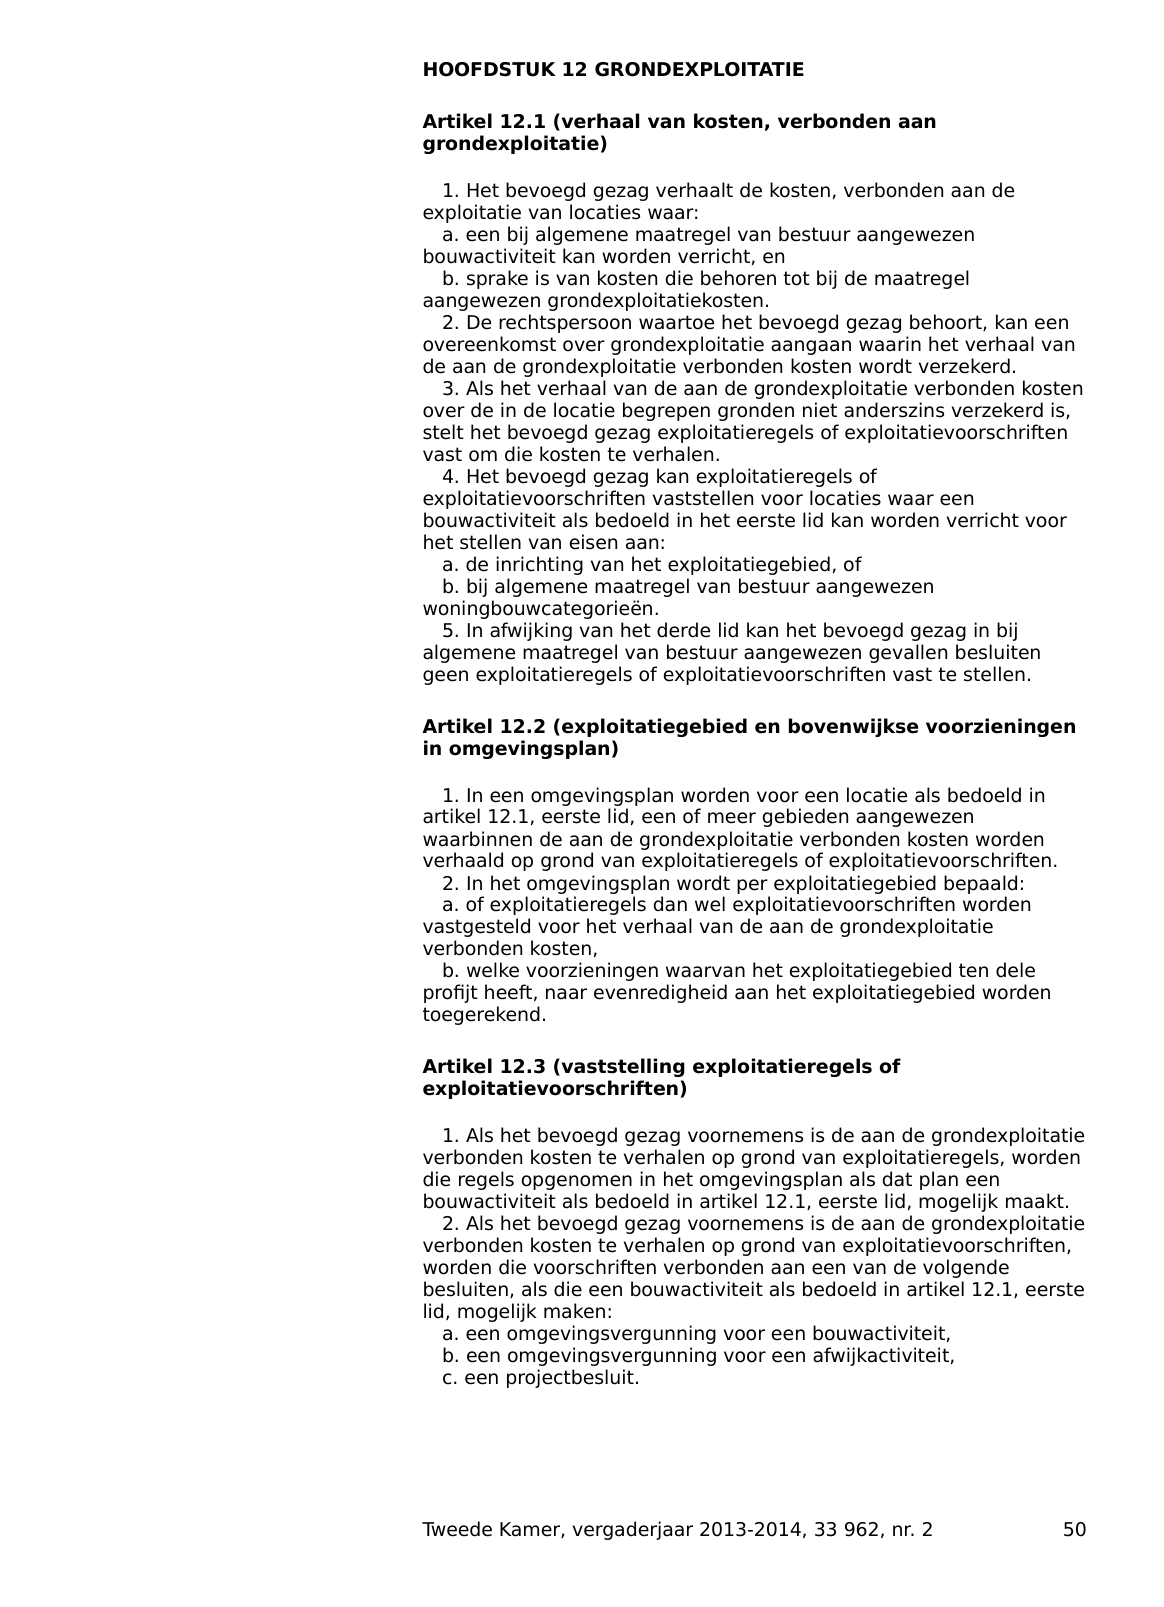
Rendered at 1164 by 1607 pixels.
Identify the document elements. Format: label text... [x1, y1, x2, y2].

subtitle Artikel 12.1 (verhaal van kosten, verbonden aan grondexploitatie) [422, 111, 1087, 155]
text b. bij algemene maatregel van bestuur aangewezen woningbouwcategorieën. [422, 576, 1087, 619]
text 2. In het omgevingsplan wordt per exploitatiegebied bepaald: [422, 872, 1087, 894]
text 1. In een omgevingsplan worden voor een locatie als bedoeld in artikel 12.1, eerste lid, een of meer gebieden aangewezen waarbinnen de aan de grondexploitatie verbonden kosten worden verhaald op grond van exploitatieregels of exploitatievoorschriften. [422, 784, 1087, 872]
text a. een omgevingsvergunning voor een bouwactiviteit, [422, 1323, 1087, 1345]
subtitle HOOFDSTUK 12 GRONDEXPLOITATIE [422, 59, 1087, 81]
text 2. Als het bevoegd gezag voornemens is de aan de grondexploitatie verbonden kosten te verhalen op grond van exploitatievoorschriften, worden die voorschriften verbonden aan een van de volgende besluiten, als die een bouwactiviteit als bedoeld in artikel 12.1, eerste lid, mogelijk maken: [422, 1213, 1087, 1323]
text 5. In afwijking van het derde lid kan het bevoegd gezag in bij algemene maatregel van bestuur aangewezen gevallen besluiten geen exploitatieregels of exploitatievoorschriften vast te stellen. [422, 619, 1087, 686]
text a. de inrichting van het exploitatiegebied, of [422, 554, 1087, 576]
text 3. Als het verhaal van de aan de grondexploitatie verbonden kosten over de in de locatie begrepen gronden niet anderszins verzekerd is, stelt het bevoegd gezag exploitatieregels of exploitatievoorschriften vast om die kosten te verhalen. [422, 378, 1087, 466]
text a. of exploitatieregels dan wel exploitatievoorschriften worden vastgesteld voor het verhaal van de aan de grondexploitatie verbonden kosten, [422, 894, 1087, 960]
subtitle Artikel 12.2 (exploitatiegebied en bovenwijkse voorzieningen in omgevingsplan) [422, 716, 1087, 759]
text b. welke voorzieningen waarvan het exploitatiegebied ten dele profijt heeft, naar evenredigheid aan het exploitatiegebied worden toegerekend. [422, 960, 1087, 1026]
text 1. Het bevoegd gezag verhaalt de kosten, verbonden aan de exploitatie van locaties waar: [422, 180, 1087, 224]
text c. een projectbesluit. [422, 1367, 1087, 1389]
text 2. De rechtspersoon waartoe het bevoegd gezag behoort, kan een overeenkomst over grondexploitatie aangaan waarin het verhaal van de aan de grondexploitatie verbonden kosten wordt verzekerd. [422, 312, 1087, 378]
text b. een omgevingsvergunning voor een afwijkactiviteit, [422, 1345, 1087, 1367]
text 4. Het bevoegd gezag kan exploitatieregels of exploitatievoorschriften vaststellen voor locaties waar een bouwactiviteit als bedoeld in het eerste lid kan worden verricht voor het stellen van eisen aan: [422, 466, 1087, 554]
text a. een bij algemene maatregel van bestuur aangewezen bouwactiviteit kan worden verricht, en [422, 224, 1087, 268]
text 1. Als het bevoegd gezag voornemens is de aan de grondexploitatie verbonden kosten te verhalen op grond van exploitatieregels, worden die regels opgenomen in het omgevingsplan als dat plan een bouwactiviteit als bedoeld in artikel 12.1, eerste lid, mogelijk maakt. [422, 1125, 1087, 1213]
text b. sprake is van kosten die behoren tot bij de maatregel aangewezen grondexploitatiekosten. [422, 268, 1087, 312]
subtitle Artikel 12.3 (vaststelling exploitatieregels of exploitatievoorschriften) [422, 1056, 1087, 1100]
